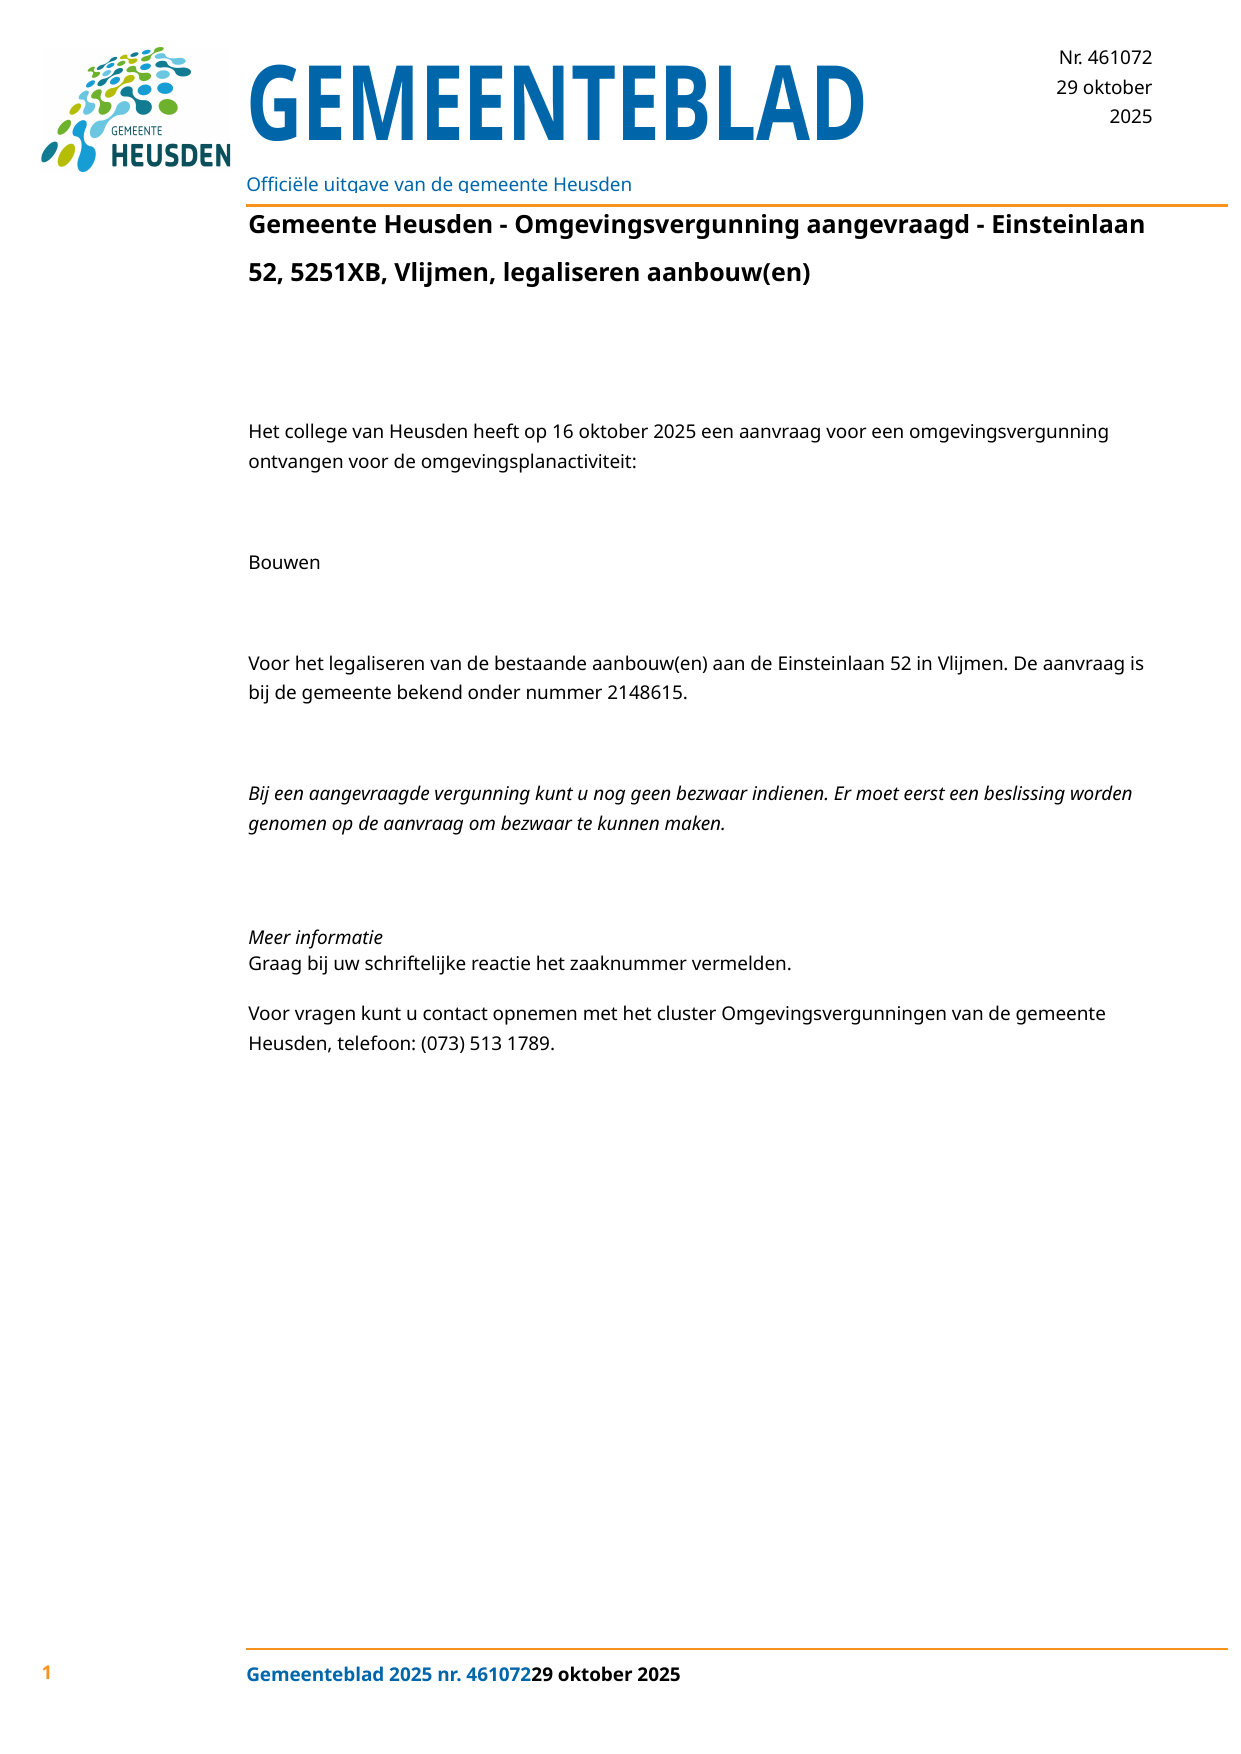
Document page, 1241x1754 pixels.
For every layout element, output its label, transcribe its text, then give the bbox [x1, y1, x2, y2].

text Bij een aangevraagde vergunning kunt u nog geen bezwaar indienen. Er moet eerst een beslissing worden genomen op de aanvraag om bezwaar te kunnen maken. [248, 780, 1152, 836]
text Graag bij uw schriftelijke reactie het zaaknummer vermelden. [248, 950, 1152, 976]
text Bouwen [248, 549, 1152, 575]
picture [41, 47, 231, 172]
text Gemeente Heusden - Omgevingsvergunning aangevraagd - Einsteinlaan 52, 5251XB, Vlijmen, legaliseren aanbouw(en) [248, 207, 1152, 288]
text Voor het legaliseren van de bestaande aanbouw(en) aan de Einsteinlaan 52 in Vlijmen. De aanvraag is bij de gemeente bekend onder nummer 2148615. [248, 650, 1152, 705]
text Meer informatie [248, 924, 1152, 950]
text Voor vragen kunt u contact opnemen met het cluster Omgevingsvergunningen van de gemeente Heusden, telefoon: (073) 513 1789. [248, 1001, 1152, 1056]
text Het college van Heusden heeft op 16 oktober 2025 een aanvraag voor een omgevingsvergunning ontvangen voor de omgevingsplanactiviteit: [248, 419, 1152, 474]
